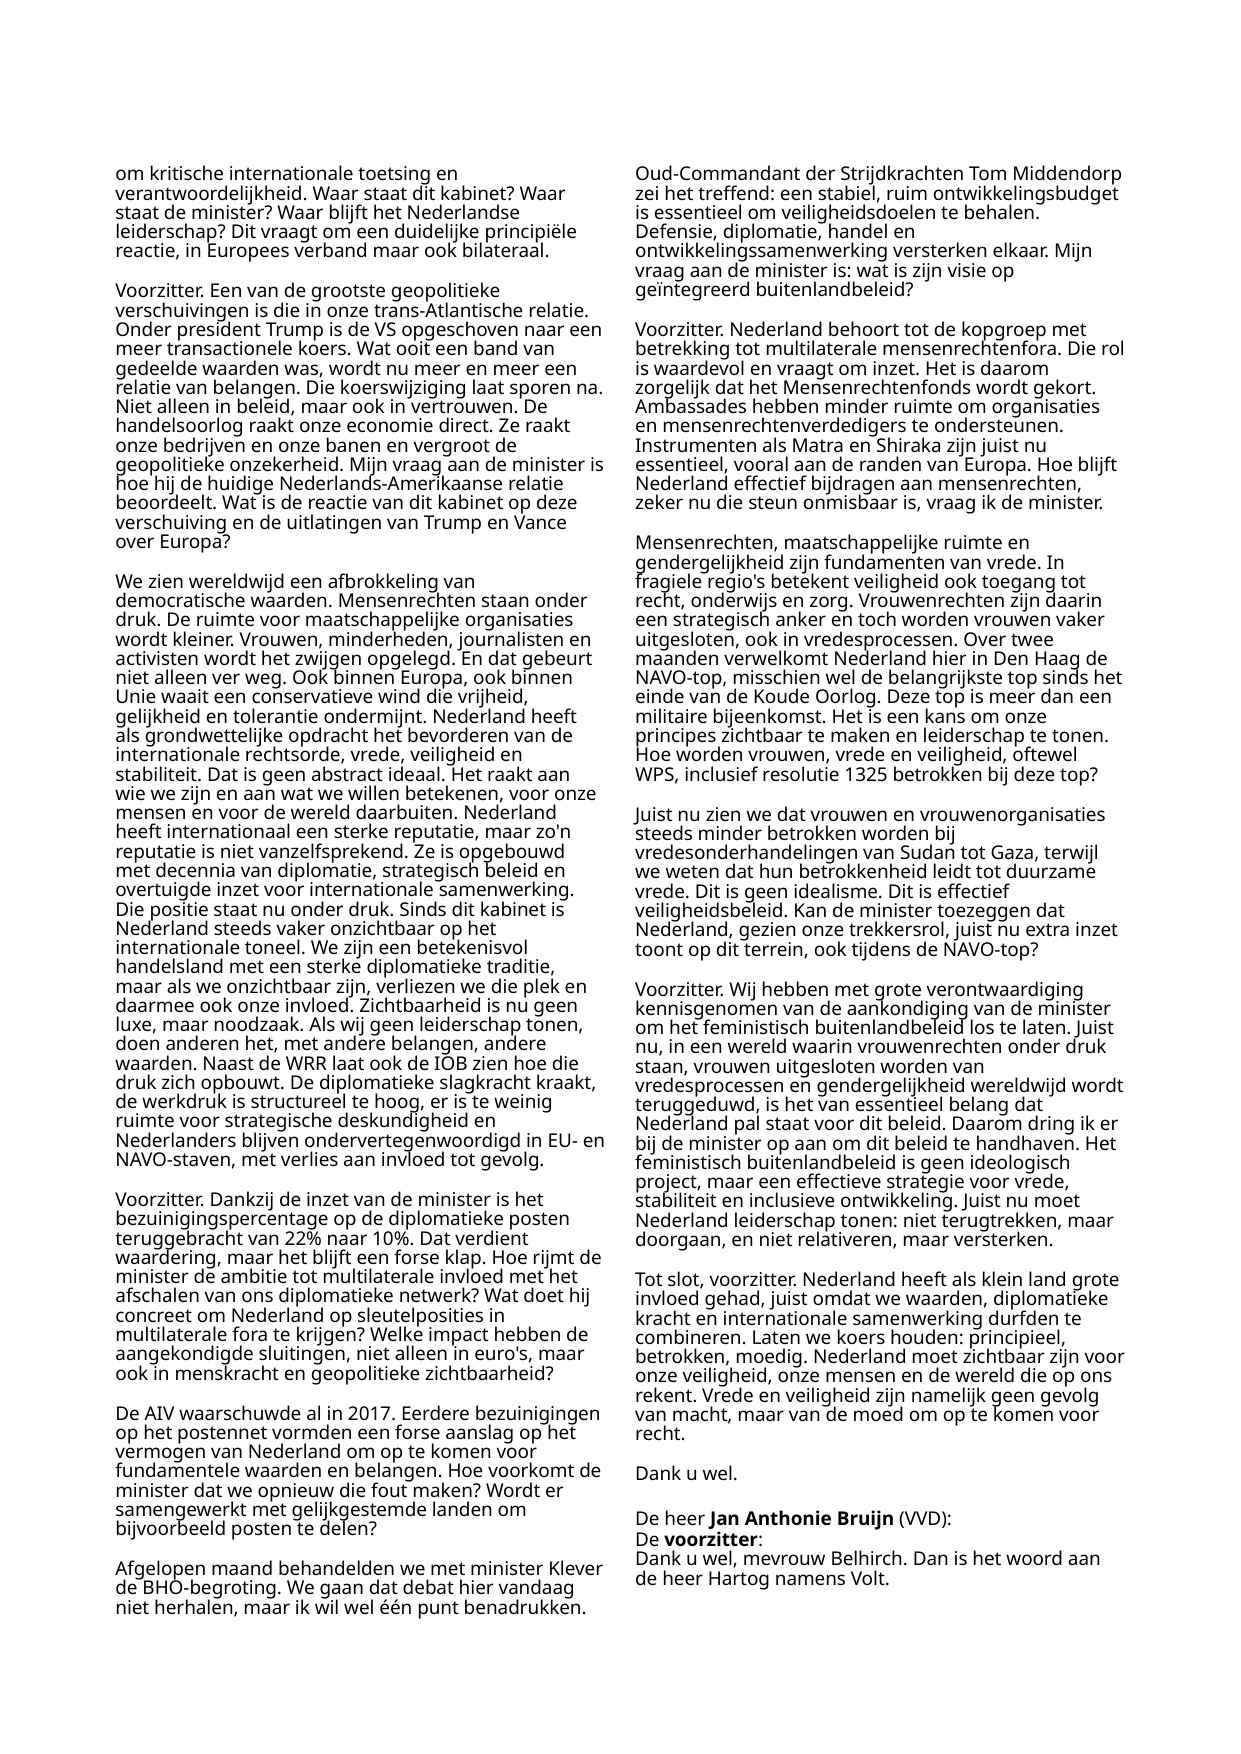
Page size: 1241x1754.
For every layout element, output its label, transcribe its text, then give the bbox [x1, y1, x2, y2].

text Voorzitter. Een van de grootste geopolitieke verschuivingen is die in onze trans-Atlantische relatie. Onder president Trump is de VS opgeschoven naar een meer transactionele koers. Wat ooit een band van gedeelde waarden was, wordt nu meer en meer een relatie van belangen. Die koerswijziging laat sporen na. Niet alleen in beleid, maar ook in vertrouwen. De handelsoorlog raakt onze economie direct. Ze raakt onze bedrijven en onze banen en vergroot de geopolitieke onzekerheid. Mijn vraag aan de minister is hoe hij de huidige Nederlands-Amerikaanse relatie beoordeelt. Wat is de reactie van dit kabinet op deze verschuiving en de uitlatingen van Trump en Vance over Europa? [115, 282, 605, 552]
text Tot slot, voorzitter. Nederland heeft als klein land grote invloed gehad, juist omdat we waarden, diplomatieke kracht en internationale samenwerking durfden te combineren. Laten we koers houden: principieel, betrokken, moedig. Nederland moet zichtbaar zijn voor onze veiligheid, onze mensen en de wereld die op ons rekent. Vrede en veiligheid zijn namelijk geen gevolg van macht, maar van de moed om op te komen voor recht. [635, 1271, 1125, 1444]
text Dank u wel. [635, 1465, 1125, 1484]
text Oud-Commandant der Strijdkrachten Tom Middendorp zei het treffend: een stabiel, ruim ontwikkelingsbudget is essentieel om veiligheidsdoelen te behalen. Defensie, diplomatie, handel en ontwikkelingssamenwerking versterken elkaar. Mijn vraag aan de minister is: wat is zijn visie op geïntegreerd buitenlandbeleid? [635, 165, 1125, 300]
text Juist nu zien we dat vrouwen en vrouwenorganisaties steeds minder betrokken worden bij vredesonderhandelingen van Sudan tot Gaza, terwijl we weten dat hun betrokkenheid leidt tot duurzame vrede. Dit is geen idealisme. Dit is effectief veiligheidsbeleid. Kan de minister toezeggen dat Nederland, gezien onze trekkersrol, juist nu extra inzet toont op dit terrein, ook tijdens de NAVO-top? [635, 806, 1125, 960]
text De AIV waarschuwde al in 2017. Eerdere bezuinigingen op het postennet vormden een forse aanslag op het vermogen van Nederland om op te komen voor fundamentele waarden en belangen. Hoe voorkomt de minister dat we opnieuw die fout maken? Wordt er samengewerkt met gelijkgestemde landen om bijvoorbeeld posten te delen? [115, 1404, 605, 1539]
text De heer Jan Anthonie Bruijn (VVD): [635, 1505, 1125, 1531]
text Mensenrechten, maatschappelijke ruimte en gendergelijkheid zijn fundamenten van vrede. In fragiele regio's betekent veiligheid ook toegang tot recht, onderwijs en zorg. Vrouwenrechten zijn daarin een strategisch anker en toch worden vrouwen vaker uitgesloten, ook in vredesprocessen. Over twee maanden verwelkomt Nederland hier in Den Haag de NAVO-top, misschien wel de belangrijkste top sinds het einde van de Koude Oorlog. Deze top is meer dan een militaire bijeenkomst. Het is een kans om onze principes zichtbaar te maken en leiderschap te tonen. Hoe worden vrouwen, vrede en veiligheid, oftewel WPS, inclusief resolutie 1325 betrokken bij deze top? [635, 534, 1125, 785]
text De voorzitter: [635, 1531, 1125, 1550]
text Voorzitter. Nederland behoort tot de kopgroep met betrekking tot multilaterale mensenrechtenfora. Die rol is waardevol en vraagt om inzet. Het is daarom zorgelijk dat het Mensenrechtenfonds wordt gekort. Ambassades hebben minder ruimte om organisaties en mensenrechtenverdedigers te ondersteunen. Instrumenten als Matra en Shiraka zijn juist nu essentieel, vooral aan de randen van Europa. Hoe blijft Nederland effectief bijdragen aan mensenrechten, zeker nu die steun onmisbaar is, vraag ik de minister. [635, 321, 1125, 514]
text Voorzitter. Wij hebben met grote verontwaardiging kennisgenomen van de aankondiging van de minister om het feministisch buitenlandbeleid los te laten. Juist nu, in een wereld waarin vrouwenrechten onder druk staan, vrouwen uitgesloten worden van vredesprocessen en gendergelijkheid wereldwijd wordt teruggeduwd, is het van essentieel belang dat Nederland pal staat voor dit beleid. Daarom dring ik er bij de minister op aan om dit beleid te handhaven. Het feministisch buitenlandbeleid is geen ideologisch project, maar een effectieve strategie voor vrede, stabiliteit en inclusieve ontwikkeling. Juist nu moet Nederland leiderschap tonen: niet terugtrekken, maar doorgaan, en niet relativeren, maar versterken. [635, 981, 1125, 1250]
text om kritische internationale toetsing en verantwoordelijkheid. Waar staat dit kabinet? Waar staat de minister? Waar blijft het Nederlandse leiderschap? Dit vraagt om een duidelijke principiële reactie, in Europees verband maar ook bilateraal. [115, 165, 605, 262]
text Afgelopen maand behandelden we met minister Klever de BHO-begroting. We gaan dat debat hier vandaag niet herhalen, maar ik wil wel één punt benadrukken. [115, 1560, 605, 1618]
text Voorzitter. Dankzij de inzet van de minister is het bezuinigingspercentage op de diplomatieke posten teruggebracht van 22% naar 10%. Dat verdient waardering, maar het blijft een forse klap. Hoe rijmt de minister de ambitie tot multilaterale invloed met het afschalen van ons diplomatieke netwerk? Wat doet hij concreet om Nederland op sleutelposities in multilaterale fora te krijgen? Welke impact hebben de aangekondigde sluitingen, niet alleen in euro's, maar ook in menskracht en geopolitieke zichtbaarheid? [115, 1191, 605, 1384]
text We zien wereldwijd een afbrokkeling van democratische waarden. Mensenrechten staan onder druk. De ruimte voor maatschappelijke organisaties wordt kleiner. Vrouwen, minderheden, journalisten en activisten wordt het zwijgen opgelegd. En dat gebeurt niet alleen ver weg. Ook binnen Europa, ook binnen Unie waait een conservatieve wind die vrijheid, gelijkheid en tolerantie ondermijnt. Nederland heeft als grondwettelijke opdracht het bevorderen van de internationale rechtsorde, vrede, veiligheid en stabiliteit. Dat is geen abstract ideaal. Het raakt aan wie we zijn en aan wat we willen betekenen, voor onze mensen en voor de wereld daarbuiten. Nederland heeft internationaal een sterke reputatie, maar zo'n reputatie is niet vanzelfsprekend. Ze is opgebouwd met decennia van diplomatie, strategisch beleid en overtuigde inzet voor internationale samenwerking. Die positie staat nu onder druk. Sinds dit kabinet is Nederland steeds vaker onzichtbaar op het internationale toneel. We zijn een betekenisvol handelsland met een sterke diplomatieke traditie, maar als we onzichtbaar zijn, verliezen we die plek en daarmee ook onze invloed. Zichtbaarheid is nu geen luxe, maar noodzaak. Als wij geen leiderschap tonen, doen anderen het, met andere belangen, andere waarden. Naast de WRR laat ook de IOB zien hoe die druk zich opbouwt. De diplomatieke slagkracht kraakt, de werkdruk is structureel te hoog, er is te weinig ruimte voor strategische deskundigheid en Nederlanders blijven ondervertegenwoordigd in EU- en NAVO-staven, met verlies aan invloed tot gevolg. [115, 573, 605, 1170]
text Dank u wel, mevrouw Belhirch. Dan is het woord aan de heer Hartog namens Volt. [635, 1550, 1125, 1589]
